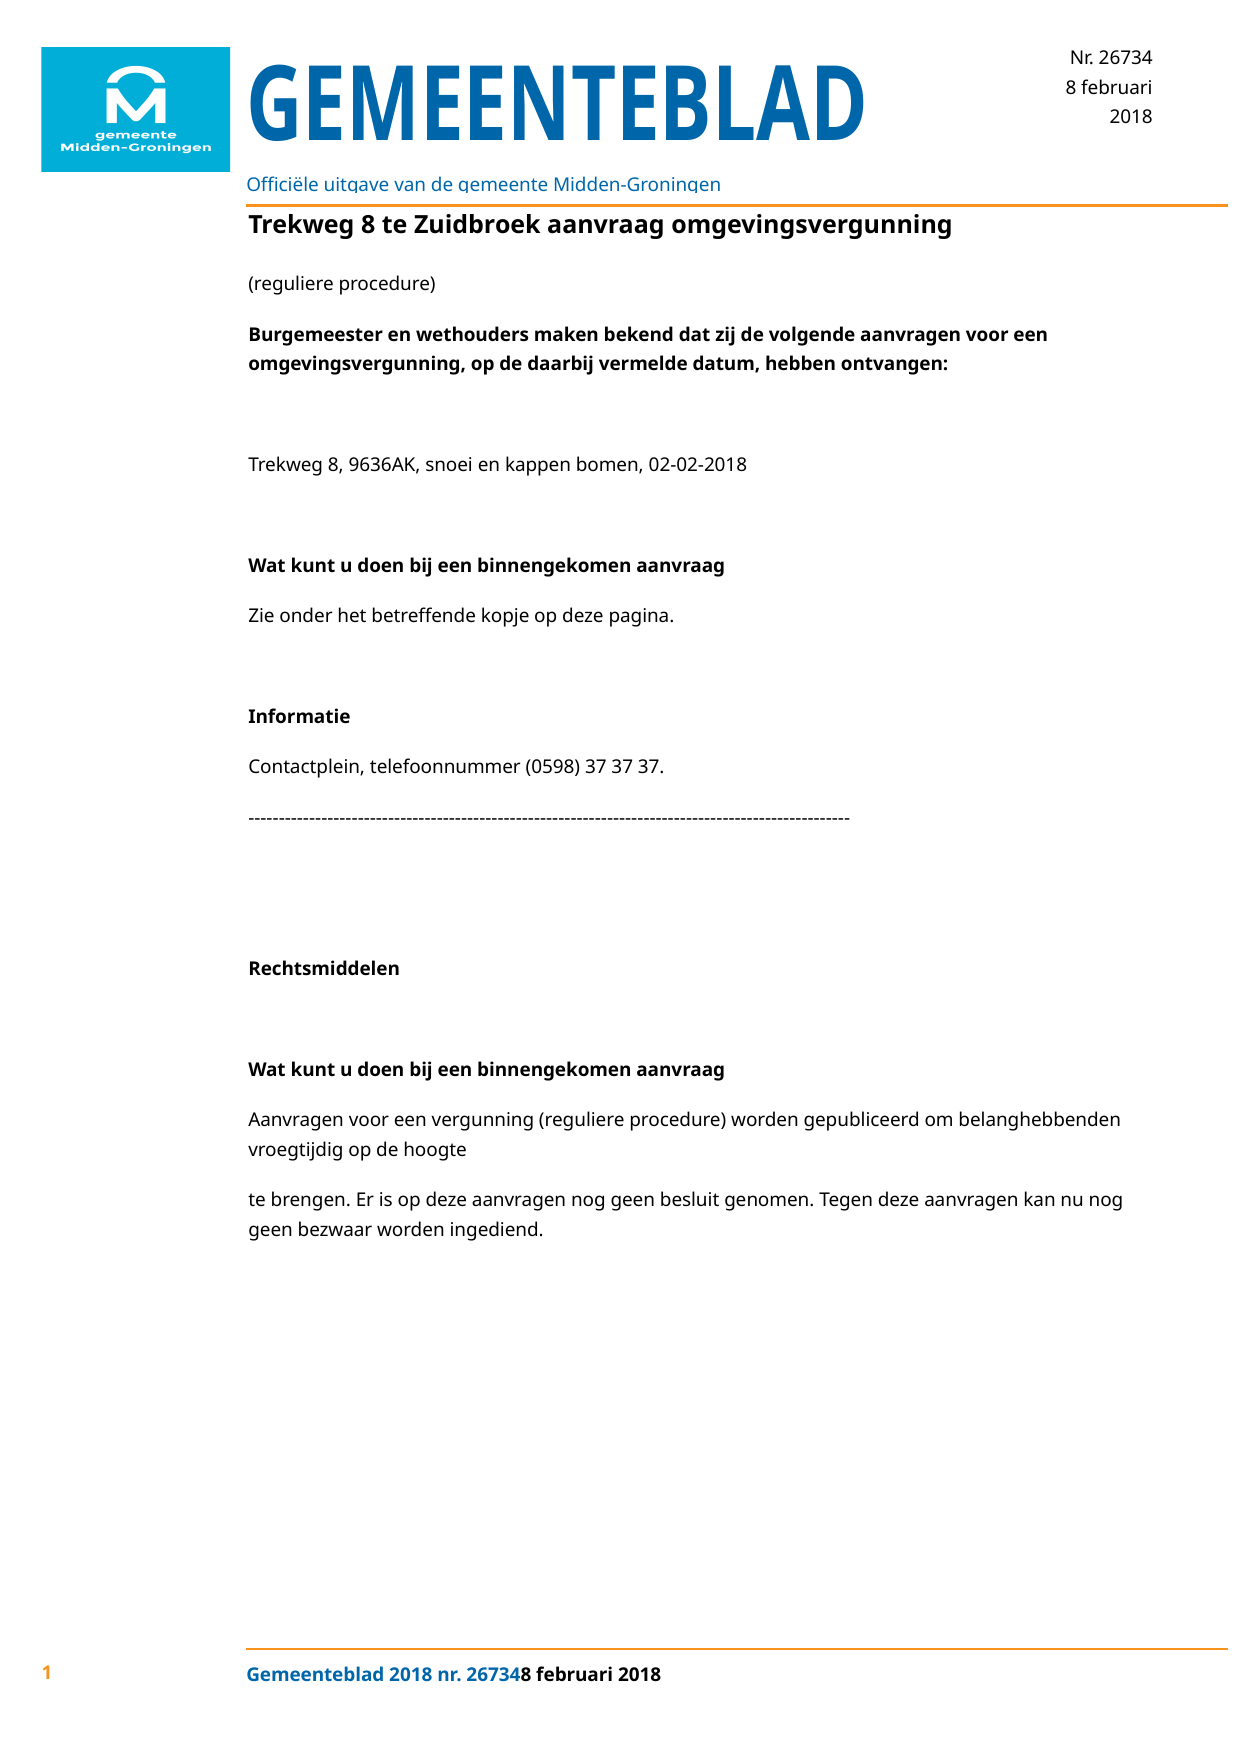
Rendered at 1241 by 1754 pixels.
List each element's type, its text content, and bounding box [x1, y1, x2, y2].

picture [184, 146, 190, 153]
text Informatie [248, 703, 1152, 729]
text Trekweg 8 te Zuidbroek aanvraag omgevingsvergunning [248, 207, 1152, 241]
text Contactplein, telefoonnummer (0598) 37 37 37. [248, 754, 1152, 779]
text --------------------------------------------------------------------------------------------------- [248, 804, 1152, 830]
text Wat kunt u doen bij een binnengekomen aanvraag [248, 552, 1152, 578]
picture [107, 89, 165, 122]
text Zie onder het betreffende kopje op deze pagina. [248, 602, 1152, 628]
text Aanvragen voor een vergunning (reguliere procedure) worden gepubliceerd om belanghebbenden vroegtijdig op de hoogte [248, 1107, 1152, 1162]
text Burgemeester en wethouders maken bekend dat zij de volgende aanvragen voor een omgevingsvergunning, op de daarbij vermelde datum, hebben ontvangen: [248, 321, 1152, 376]
picture [108, 66, 164, 82]
text te brengen. Er is op deze aanvragen nog geen besluit genomen. Tegen deze aanvragen kan nu nog geen bezwaar worden ingediend. [248, 1187, 1152, 1242]
text Rechtsmiddelen [248, 955, 1152, 981]
text (reguliere procedure) [248, 270, 1152, 296]
text Wat kunt u doen bij een binnengekomen aanvraag [248, 1056, 1152, 1082]
text Trekweg 8, 9636AK, snoei en kappen bomen, 02-02-2018 [248, 451, 1152, 477]
